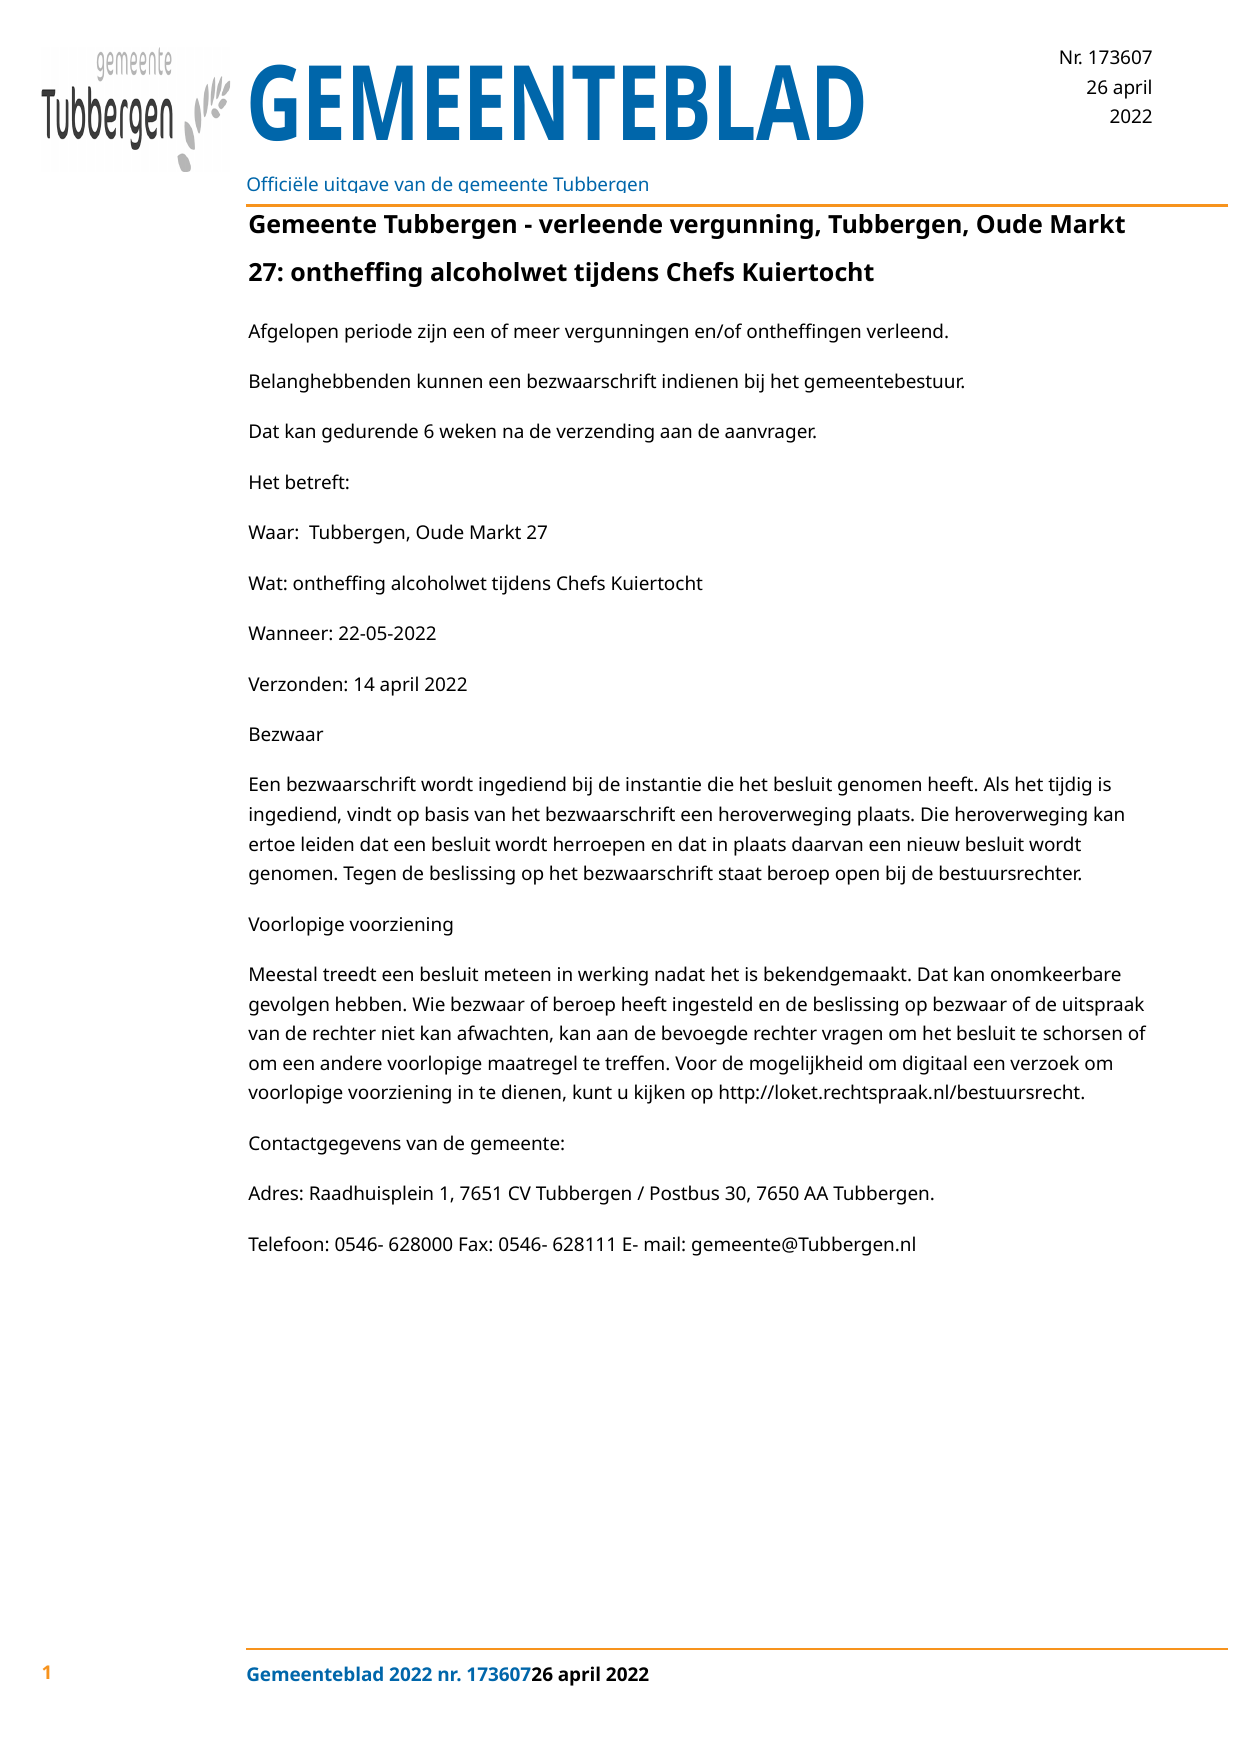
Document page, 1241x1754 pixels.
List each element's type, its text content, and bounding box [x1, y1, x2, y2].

text Het betreft: [248, 469, 1152, 495]
text Wat: ontheffing alcoholwet tijdens Chefs Kuiertocht [248, 570, 1152, 596]
text Contactgegevens van de gemeente: [248, 1130, 1152, 1156]
text Telefoon: 0546- 628000 Fax: 0546- 628111 E- mail: gemeente@Tubbergen.nl [248, 1231, 1152, 1257]
text Afgelopen periode zijn een of meer vergunningen en/of ontheffingen verleend. [248, 318, 1152, 344]
picture [41, 47, 231, 172]
text Meestal treedt een besluit meteen in werking nadat het is bekendgemaakt. Dat kan onomkeerbare gevolgen hebben. Wie bezwaar of beroep heeft ingesteld en de beslissing op bezwaar of de uitspraak van de rechter niet kan afwachten, kan aan de bevoegde rechter vragen om het besluit te schorsen of om een andere voorlopige maatregel te treffen. Voor de mogelijkheid om digitaal een verzoek om voorlopige voorziening in te dienen, kunt u kijken op http://loket.rechtspraak.nl/bestuursrecht. [248, 961, 1152, 1105]
text Waar: Tubbergen, Oude Markt 27 [248, 519, 1152, 545]
text Gemeente Tubbergen - verleende vergunning, Tubbergen, Oude Markt 27: ontheffing alcoholwet tijdens Chefs Kuiertocht [248, 207, 1152, 288]
text Belanghebbenden kunnen een bezwaarschrift indienen bij het gemeentebestuur. [248, 368, 1152, 394]
text Dat kan gedurende 6 weken na de verzending aan de aanvrager. [248, 419, 1152, 444]
text Verzonden: 14 april 2022 [248, 671, 1152, 697]
text Bezwaar [248, 721, 1152, 747]
text Adres: Raadhuisplein 1, 7651 CV Tubbergen / Postbus 30, 7650 AA Tubbergen. [248, 1180, 1152, 1206]
text Wanneer: 22-05-2022 [248, 620, 1152, 646]
text Een bezwaarschrift wordt ingediend bij de instantie die het besluit genomen heeft. Als het tijdig is ingediend, vindt op basis van het bezwaarschrift een heroverweging plaats. Die heroverweging kan ertoe leiden dat een besluit wordt herroepen en dat in plaats daarvan een nieuw besluit wordt genomen. Tegen de beslissing op het bezwaarschrift staat beroep open bij de bestuursrechter. [248, 772, 1152, 886]
text Voorlopige voorziening [248, 911, 1152, 937]
